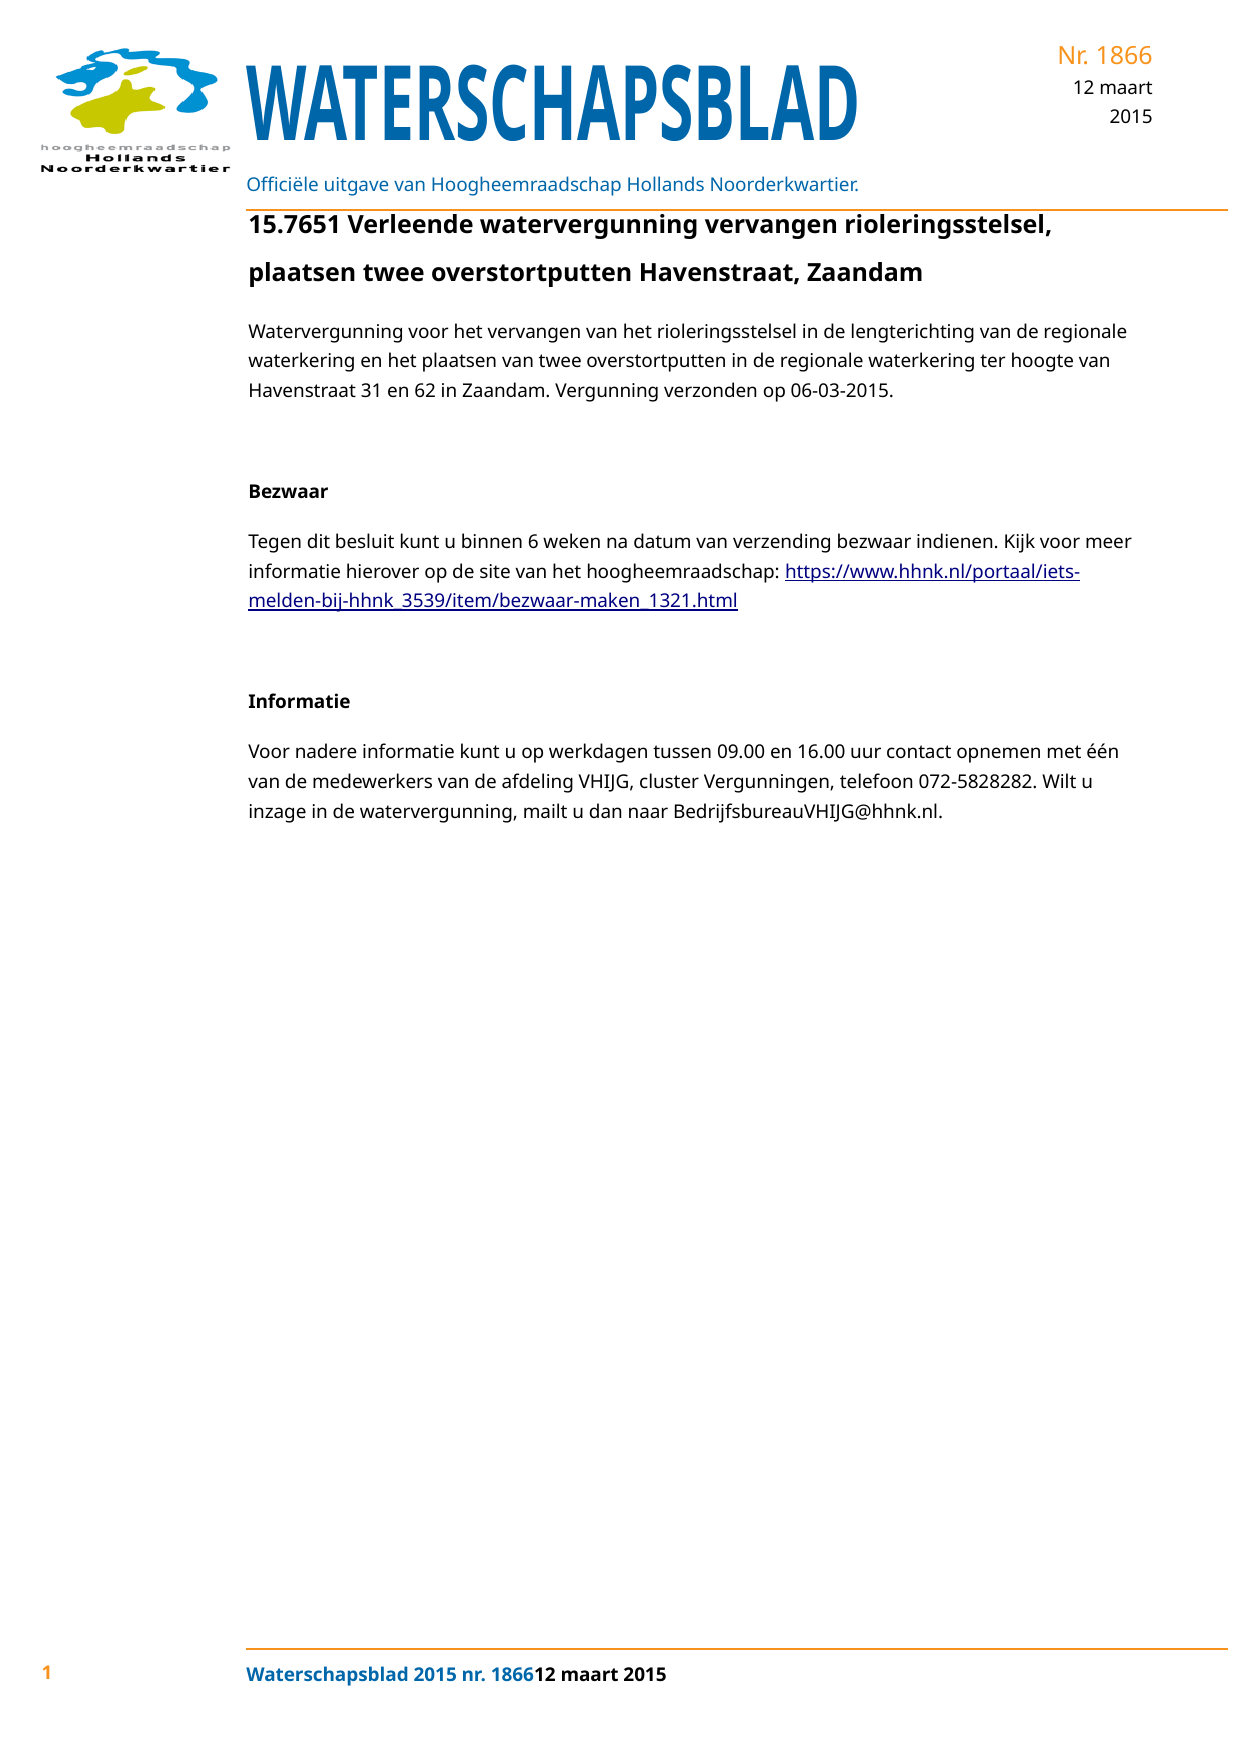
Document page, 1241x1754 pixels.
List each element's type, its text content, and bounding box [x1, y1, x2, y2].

picture [41, 47, 231, 172]
text Informatie [248, 688, 1152, 714]
text 15.7651 Verleende watervergunning vervangen rioleringsstelsel, plaatsen twee overstortputten Havenstraat, Zaandam [248, 211, 1152, 288]
text Tegen dit besluit kunt u binnen 6 weken na datum van verzending bezwaar indienen. Kijk voor meer informatie hierover op de site van het hoogheemraadschap: https://www.hhnk.nl/portaal/iets-melden-bij-hhnk_3539/item/bezwaar-maken_1321.html [248, 528, 1152, 613]
text Watervergunning voor het vervangen van het rioleringsstelsel in de lengterichting van de regionale waterkering en het plaatsen van twee overstortputten in de regionale waterkering ter hoogte van Havenstraat 31 en 62 in Zaandam. Vergunning verzonden op 06-03-2015. [248, 318, 1152, 403]
text Bezwaar [248, 478, 1152, 504]
text Voor nadere informatie kunt u op werkdagen tussen 09.00 en 16.00 uur contact opnemen met één van de medewerkers van de afdeling VHIJG, cluster Vergunningen, telefoon 072-5828282. Wilt u inzage in de watervergunning, mailt u dan naar BedrijfsbureauVHIJG@hhnk.nl. [248, 739, 1152, 824]
